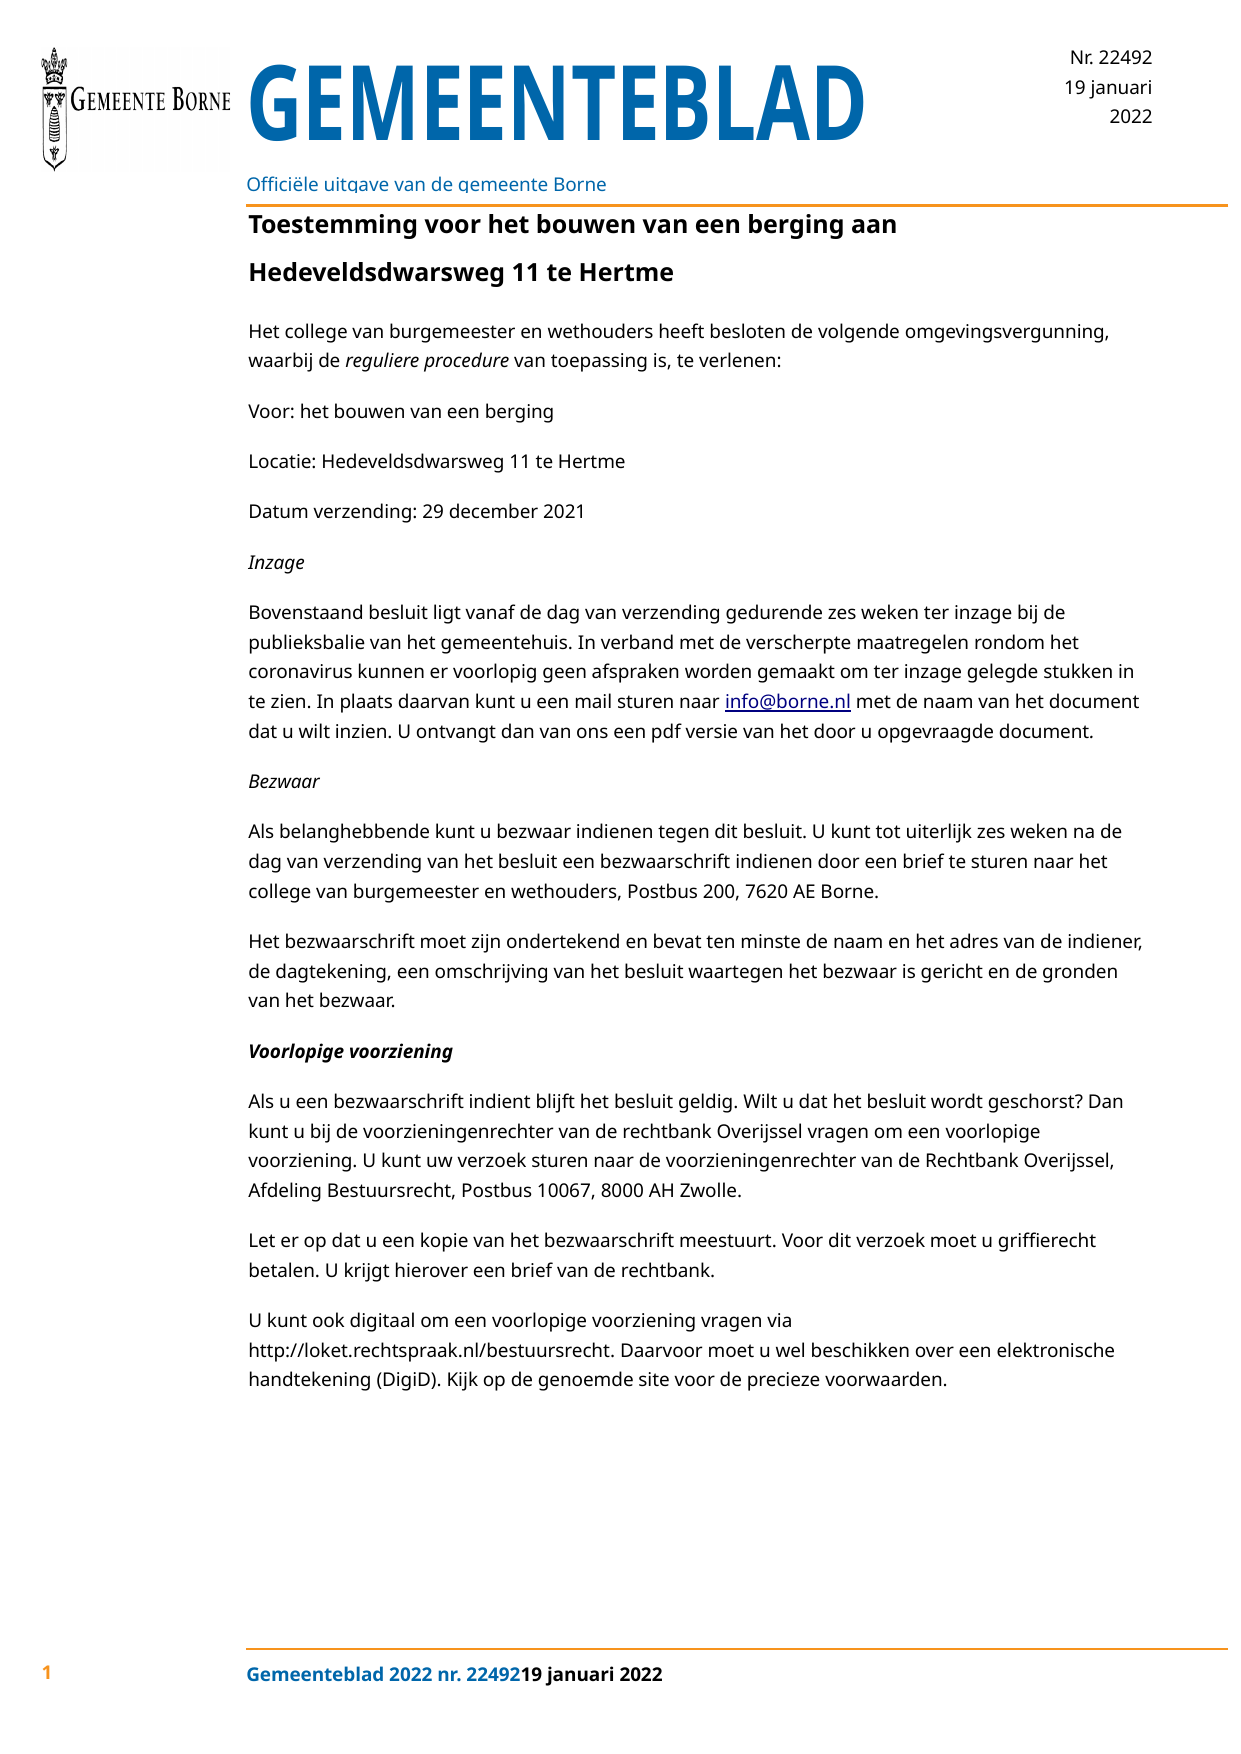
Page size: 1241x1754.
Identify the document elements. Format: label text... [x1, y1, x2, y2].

text Het college van burgemeester en wethouders heeft besloten de volgende omgevingsvergunning, waarbij de reguliere procedure van toepassing is, te verlenen: [248, 318, 1152, 373]
text Toestemming voor het bouwen van een berging aan Hedeveldsdwarsweg 11 te Hertme [248, 207, 1152, 288]
text Bovenstaand besluit ligt vanaf de dag van verzending gedurende zes weken ter inzage bij de publieksbalie van het gemeentehuis. In verband met de verscherpte maatregelen rondom het coronavirus kunnen er voorlopig geen afspraken worden gemaakt om ter inzage gelegde stukken in te zien. In plaats daarvan kunt u een mail sturen naar info@borne.nl met de naam van het document dat u wilt inzien. U ontvangt dan van ons een pdf versie van het door u opgevraagde document. [248, 599, 1152, 744]
text Let er op dat u een kopie van het bezwaarschrift meestuurt. Voor dit verzoek moet u griffierecht betalen. U krijgt hierover een brief van de rechtbank. [248, 1227, 1152, 1283]
text Als u een bezwaarschrift indient blijft het besluit geldig. Wilt u dat het besluit wordt geschorst? Dan kunt u bij de voorzieningenrechter van de rechtbank Overijssel vragen om een voorlopige voorziening. U kunt uw verzoek sturen naar de voorzieningenrechter van de Rechtbank Overijssel, Afdeling Bestuursrecht, Postbus 10067, 8000 AH Zwolle. [248, 1088, 1152, 1203]
text Datum verzending: 29 december 2021 [248, 499, 1152, 524]
text Als belanghebbende kunt u bezwaar indienen tegen dit besluit. U kunt tot uiterlijk zes weken na de dag van verzending van het besluit een bezwaarschrift indienen door een brief te sturen naar het college van burgemeester en wethouders, Postbus 200, 7620 AE Borne. [248, 819, 1152, 904]
text U kunt ook digitaal om een voorlopige voorziening vragen via http://loket.rechtspraak.nl/bestuursrecht. Daarvoor moet u wel beschikken over een elektronische handtekening (DigiD). Kijk op de genoemde site voor de precieze voorwaarden. [248, 1307, 1152, 1392]
text Voorlopige voorziening [248, 1038, 1152, 1064]
text Bezwaar [248, 768, 1152, 794]
text Inzage [248, 549, 1152, 575]
text Locatie: Hedeveldsdwarsweg 11 te Hertme [248, 448, 1152, 474]
text Het bezwaarschrift moet zijn ondertekend en bevat ten minste de naam en het adres van de indiener, de dagtekening, een omschrijving van het besluit waartegen het bezwaar is gericht en de gronden van het bezwaar. [248, 928, 1152, 1013]
picture [41, 47, 231, 172]
text Voor: het bouwen van een berging [248, 398, 1152, 424]
